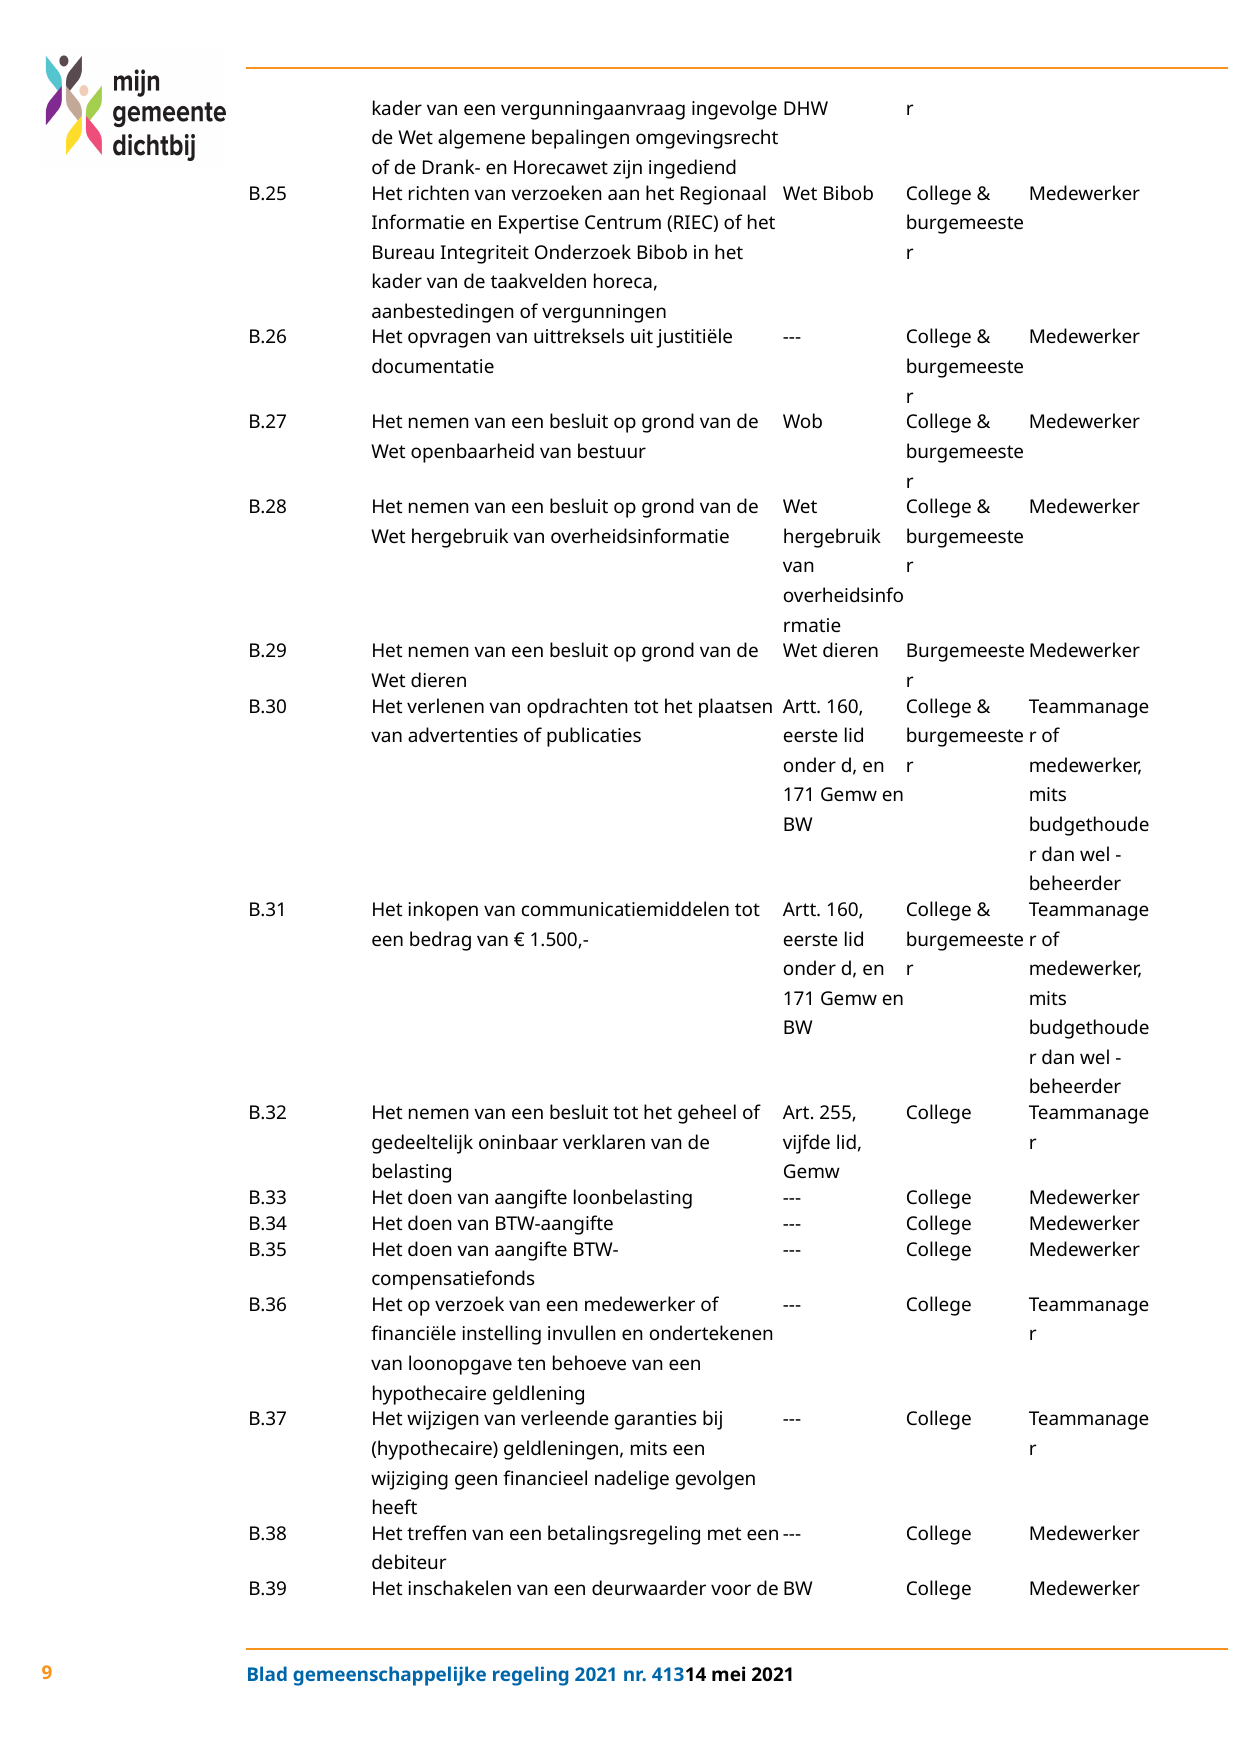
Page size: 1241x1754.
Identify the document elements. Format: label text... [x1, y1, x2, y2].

table_cell Teammanager of medewerker, mits budgethouder dan wel -beheerder [1029, 693, 1152, 896]
table_cell --- [783, 1291, 906, 1406]
table_cell --- [783, 324, 906, 409]
table_cell College & burgemeester [906, 180, 1028, 324]
table_cell Wet hergebruik van overheidsinformatie [783, 494, 906, 638]
table_cell Medewerker [1029, 180, 1152, 324]
table_cell Artt. 160, eerste lid onder d, en 171 Gemw en BW [783, 693, 906, 896]
table_cell Medewerker [1029, 1184, 1152, 1210]
table_cell College [906, 1236, 1028, 1291]
table_cell kader van een vergunningaanvraag ingevolge de Wet algemene bepalingen omgevingsrecht of de Drank- en Horecawet zijn ingediend [371, 95, 783, 180]
table_cell College [906, 1406, 1028, 1520]
table_cell Wet dieren [783, 638, 906, 693]
table_cell B.34 [248, 1210, 371, 1236]
table_cell Het nemen van een besluit op grond van de Wet openbaarheid van bestuur [371, 409, 783, 493]
table_cell [248, 95, 371, 180]
table_cell Teammanager [1029, 1099, 1152, 1184]
table_cell B.38 [248, 1520, 371, 1575]
table_cell --- [783, 1184, 906, 1210]
table_cell B.36 [248, 1291, 371, 1406]
table_cell Het wijzigen van verleende garanties bij (hypothecaire) geldleningen, mits een wijziging geen financieel nadelige gevolgen heeft [371, 1406, 783, 1520]
table_cell Medewerker [1029, 638, 1152, 693]
table_cell B.30 [248, 693, 371, 896]
table_cell Het nemen van een besluit op grond van de Wet dieren [371, 638, 783, 693]
table_cell BW [783, 1575, 906, 1601]
table_cell --- [783, 1236, 906, 1291]
table_cell College [906, 1099, 1028, 1184]
table_cell Teammanager [1029, 1291, 1152, 1406]
table_cell Het verlenen van opdrachten tot het plaatsen van advertenties of publicaties [371, 693, 783, 896]
table_cell College & burgemeester [906, 896, 1028, 1099]
table_cell College & burgemeester [906, 494, 1028, 638]
table_cell B.26 [248, 324, 371, 409]
table_cell --- [783, 1520, 906, 1575]
table_cell Teammanager [1029, 1406, 1152, 1520]
table_cell [1029, 95, 1152, 180]
table_cell Artt. 160, eerste lid onder d, en 171 Gemw en BW [783, 896, 906, 1099]
table_cell College [906, 1210, 1028, 1236]
table_cell Burgemeester [906, 638, 1028, 693]
table_cell Het op verzoek van een medewerker of financiële instelling invullen en ondertekenen van loonopgave ten behoeve van een hypothecaire geldlening [371, 1291, 783, 1406]
table_cell College & burgemeester [906, 693, 1028, 896]
table_cell Het doen van BTW-aangifte [371, 1210, 783, 1236]
table_cell College [906, 1575, 1028, 1601]
table_cell Medewerker [1029, 409, 1152, 493]
table_cell Medewerker [1029, 1236, 1152, 1291]
table_cell Wob [783, 409, 906, 493]
table_cell Het opvragen van uittreksels uit justitiële documentatie [371, 324, 783, 409]
table_cell Medewerker [1029, 324, 1152, 409]
table_cell College [906, 1520, 1028, 1575]
table_cell Het nemen van een besluit tot het geheel of gedeeltelijk oninbaar verklaren van de belasting [371, 1099, 783, 1184]
table_cell Het nemen van een besluit op grond van de Wet hergebruik van overheidsinformatie [371, 494, 783, 638]
table_cell --- [783, 1406, 906, 1520]
table_cell Medewerker [1029, 1520, 1152, 1575]
table_cell Het treffen van een betalingsregeling met een debiteur [371, 1520, 783, 1575]
table_cell B.25 [248, 180, 371, 324]
table_cell College [906, 1291, 1028, 1406]
table_cell r [906, 95, 1028, 180]
table_cell Het inschakelen van een deurwaarder voor de [371, 1575, 783, 1601]
table_cell B.32 [248, 1099, 371, 1184]
table_cell Het doen van aangifte BTW-compensatiefonds [371, 1236, 783, 1291]
picture [41, 47, 231, 172]
table_cell B.31 [248, 896, 371, 1099]
table_cell Medewerker [1029, 494, 1152, 638]
table_cell B.37 [248, 1406, 371, 1520]
table_cell B.39 [248, 1575, 371, 1601]
table_cell Medewerker [1029, 1210, 1152, 1236]
table_cell B.29 [248, 638, 371, 693]
table_cell B.33 [248, 1184, 371, 1210]
table_cell Wet Bibob [783, 180, 906, 324]
table_cell Teammanager of medewerker, mits budgethouder dan wel -beheerder [1029, 896, 1152, 1099]
table_cell B.27 [248, 409, 371, 493]
table_cell College & burgemeester [906, 409, 1028, 493]
table_cell Medewerker [1029, 1575, 1152, 1601]
table_cell B.35 [248, 1236, 371, 1291]
table_cell --- [783, 1210, 906, 1236]
table_cell DHW [783, 95, 906, 180]
table_cell Het richten van verzoeken aan het Regionaal Informatie en Expertise Centrum (RIEC) of het Bureau Integriteit Onderzoek Bibob in het kader van de taakvelden horeca, aanbestedingen of vergunningen [371, 180, 783, 324]
table_cell Art. 255, vijfde lid, Gemw [783, 1099, 906, 1184]
table_cell College & burgemeester [906, 324, 1028, 409]
table_cell Het doen van aangifte loonbelasting [371, 1184, 783, 1210]
table_cell College [906, 1184, 1028, 1210]
table_cell B.28 [248, 494, 371, 638]
table_cell Het inkopen van communicatiemiddelen tot een bedrag van € 1.500,- [371, 896, 783, 1099]
